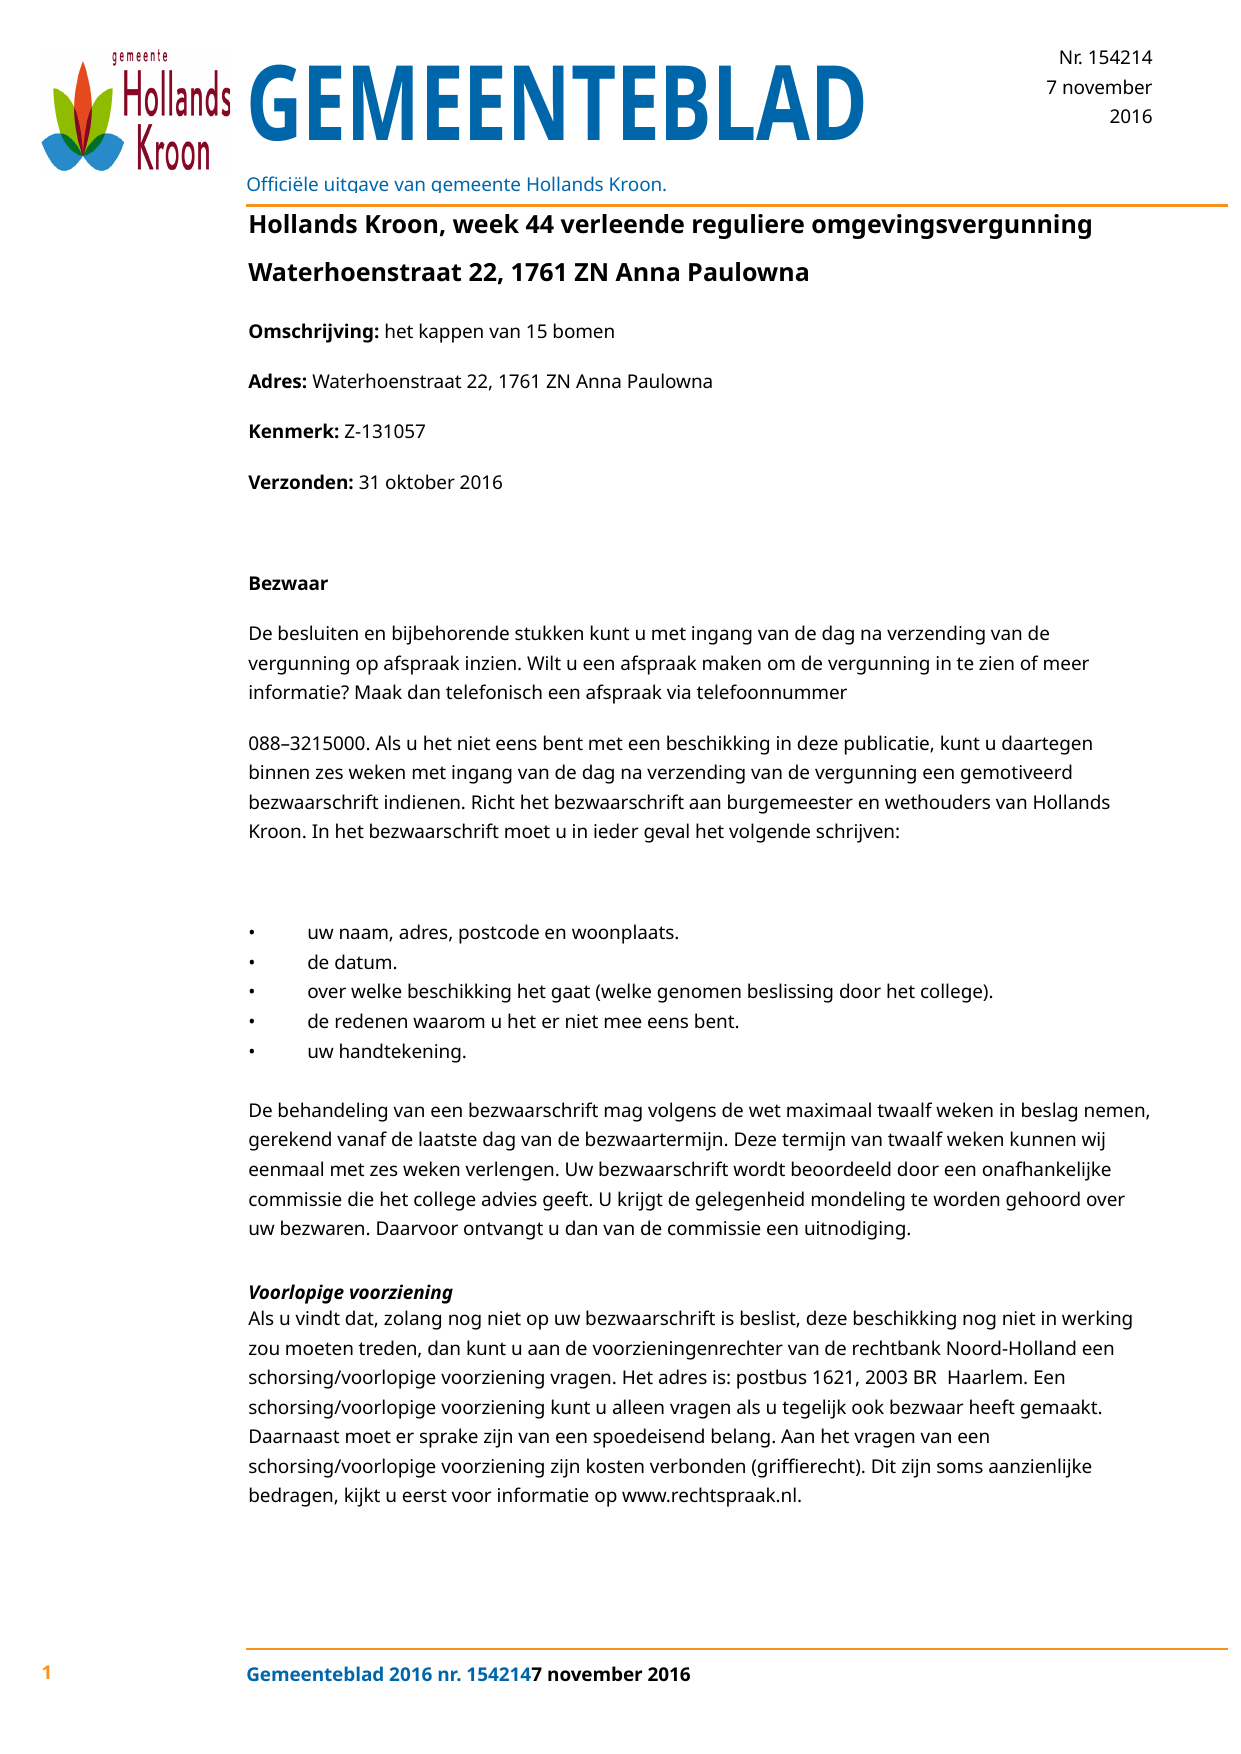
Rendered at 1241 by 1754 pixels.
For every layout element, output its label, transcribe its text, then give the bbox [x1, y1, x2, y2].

text Kenmerk: Z-131057 [248, 419, 1152, 444]
text Voorlopige voorziening [248, 1279, 1152, 1305]
text Verzonden: 31 oktober 2016 [248, 469, 1152, 495]
list over welke beschikking het gaat (welke genomen beslissing door het college). [248, 979, 1152, 1004]
text De besluiten en bijbehorende stukken kunt u met ingang van de dag na verzending van de vergunning op afspraak inzien. Wilt u een afspraak maken om de vergunning in te zien of meer informatie? Maak dan telefonisch een afspraak via telefoonnummer [248, 620, 1152, 705]
text Omschrijving: het kappen van 15 bomen [248, 318, 1152, 344]
text 088–3215000. Als u het niet eens bent met een beschikking in deze publicatie, kunt u daartegen binnen zes weken met ingang van de dag na verzending van de vergunning een gemotiveerd bezwaarschrift indienen. Richt het bezwaarschrift aan burgemeester en wethouders van Hollands Kroon. In het bezwaarschrift moet u in ieder geval het volgende schrijven: [248, 730, 1152, 844]
text Als u vindt dat, zolang nog niet op uw bezwaarschrift is beslist, deze beschikking nog niet in werking zou moeten treden, dan kunt u aan de voorzieningenrechter van de rechtbank Noord-Holland een schorsing/voorlopige voorziening vragen. Het adres is: postbus 1621, 2003 BR Haarlem. Een schorsing/voorlopige voorziening kunt u alleen vragen als u tegelijk ook bezwaar heeft gemaakt. Daarnaast moet er sprake zijn van een spoedeisend belang. Aan het vragen van een schorsing/voorlopige voorziening zijn kosten verbonden (griffierecht). Dit zijn soms aanzienlijke bedragen, kijkt u eerst voor informatie op www.rechtspraak.nl. [248, 1305, 1152, 1508]
list de datum. [248, 949, 1152, 975]
text Adres: Waterhoenstraat 22, 1761 ZN Anna Paulowna [248, 368, 1152, 394]
list uw handtekening. [248, 1038, 1152, 1064]
text Hollands Kroon, week 44 verleende reguliere omgevingsvergunning Waterhoenstraat 22, 1761 ZN Anna Paulowna [248, 207, 1152, 288]
list uw naam, adres, postcode en woonplaats. [248, 919, 1152, 945]
picture [41, 47, 231, 172]
text De behandeling van een bezwaarschrift mag volgens de wet maximaal twaalf weken in beslag nemen, gerekend vanaf de laatste dag van de bezwaartermijn. Deze termijn van twaalf weken kunnen wij eenmaal met zes weken verlengen. Uw bezwaarschrift wordt beoordeeld door een onafhankelijke commissie die het college advies geeft. U krijgt de gelegenheid mondeling te worden gehoord over uw bezwaren. Daarvoor ontvangt u dan van de commissie een uitnodiging. [248, 1097, 1152, 1241]
text Bezwaar [248, 570, 1152, 596]
list de redenen waarom u het er niet mee eens bent. [248, 1008, 1152, 1034]
